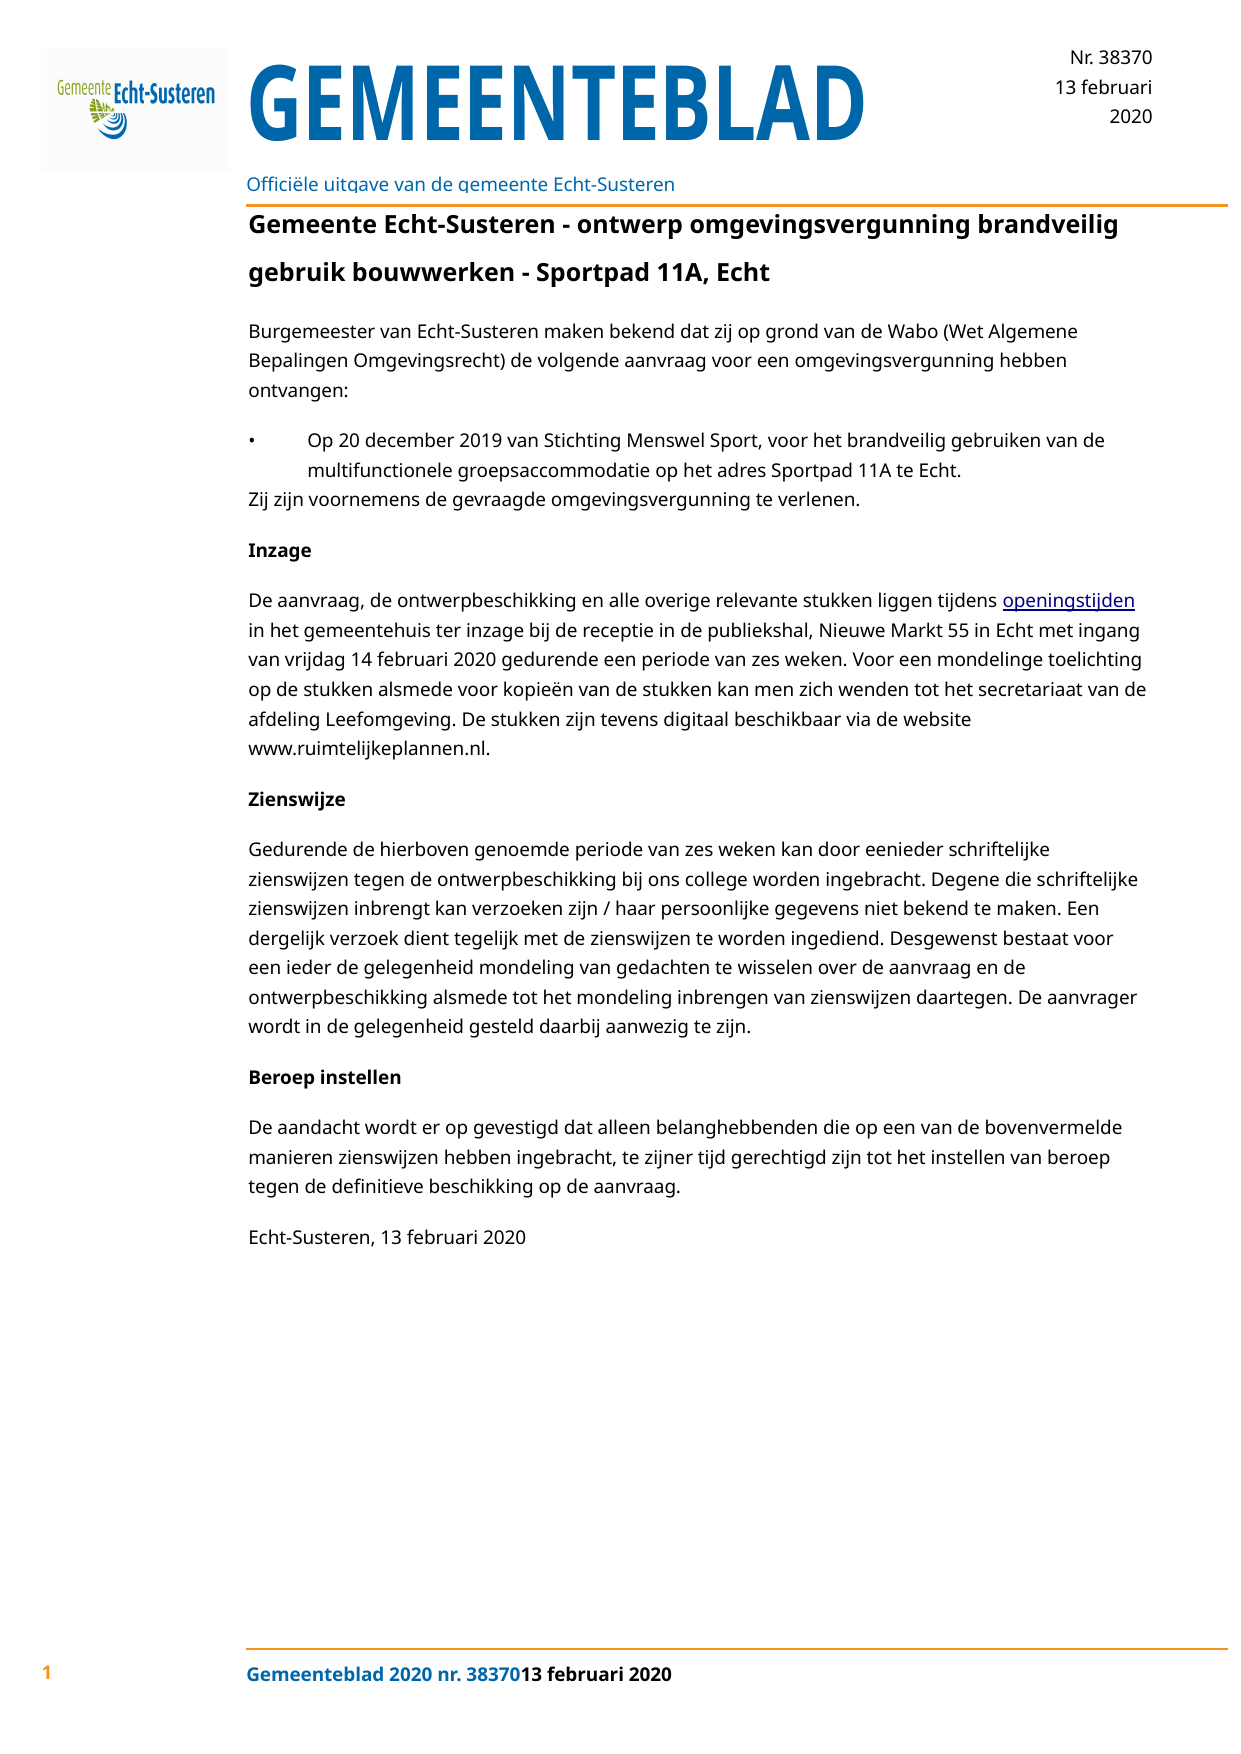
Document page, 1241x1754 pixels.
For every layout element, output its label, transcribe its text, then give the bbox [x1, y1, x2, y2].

text Zienswijze [248, 786, 1152, 812]
text De aandacht wordt er op gevestigd dat alleen belanghebbenden die op een van de bovenvermelde manieren zienswijzen hebben ingebracht, te zijner tijd gerechtigd zijn tot het instellen van beroep tegen de definitieve beschikking op de aanvraag. [248, 1114, 1152, 1199]
text Zij zijn voornemens de gevraagde omgevingsvergunning te verlenen. [248, 487, 1152, 512]
text Beroep instellen [248, 1064, 1152, 1090]
text Gemeente Echt-Susteren - ontwerp omgevingsvergunning brandveilig gebruik bouwwerken - Sportpad 11A, Echt [248, 207, 1152, 288]
text Echt-Susteren, 13 februari 2020 [248, 1224, 1152, 1250]
text Inzage [248, 537, 1152, 563]
picture [41, 47, 231, 172]
text De aanvraag, de ontwerpbeschikking en alle overige relevante stukken liggen tijdens openingstijden in het gemeentehuis ter inzage bij de receptie in de publiekshal, Nieuwe Markt 55 in Echt met ingang van vrijdag 14 februari 2020 gedurende een periode van zes weken. Voor een mondelinge toelichting op de stukken alsmede voor kopieën van de stukken kan men zich wenden tot het secretariaat van de afdeling Leefomgeving. De stukken zijn tevens digitaal beschikbaar via de website www.ruimtelijkeplannen.nl. [248, 587, 1152, 761]
text Gedurende de hierboven genoemde periode van zes weken kan door eenieder schriftelijke zienswijzen tegen de ontwerpbeschikking bij ons college worden ingebracht. Degene die schriftelijke zienswijzen inbrengt kan verzoeken zijn / haar persoonlijke gegevens niet bekend te maken. Een dergelijk verzoek dient tegelijk met de zienswijzen te worden ingediend. Desgewenst bestaat voor een ieder de gelegenheid mondeling van gedachten te wisselen over de aanvraag en de ontwerpbeschikking alsmede tot het mondeling inbrengen van zienswijzen daartegen. De aanvrager wordt in de gelegenheid gesteld daarbij aanwezig te zijn. [248, 836, 1152, 1039]
text Burgemeester van Echt-Susteren maken bekend dat zij op grond van de Wabo (Wet Algemene Bepalingen Omgevingsrecht) de volgende aanvraag voor een omgevingsvergunning hebben ontvangen: [248, 318, 1152, 403]
list Op 20 december 2019 van Stichting Menswel Sport, voor het brandveilig gebruiken van de multifunctionele groepsaccommodatie op het adres Sportpad 11A te Echt. [248, 427, 1152, 483]
